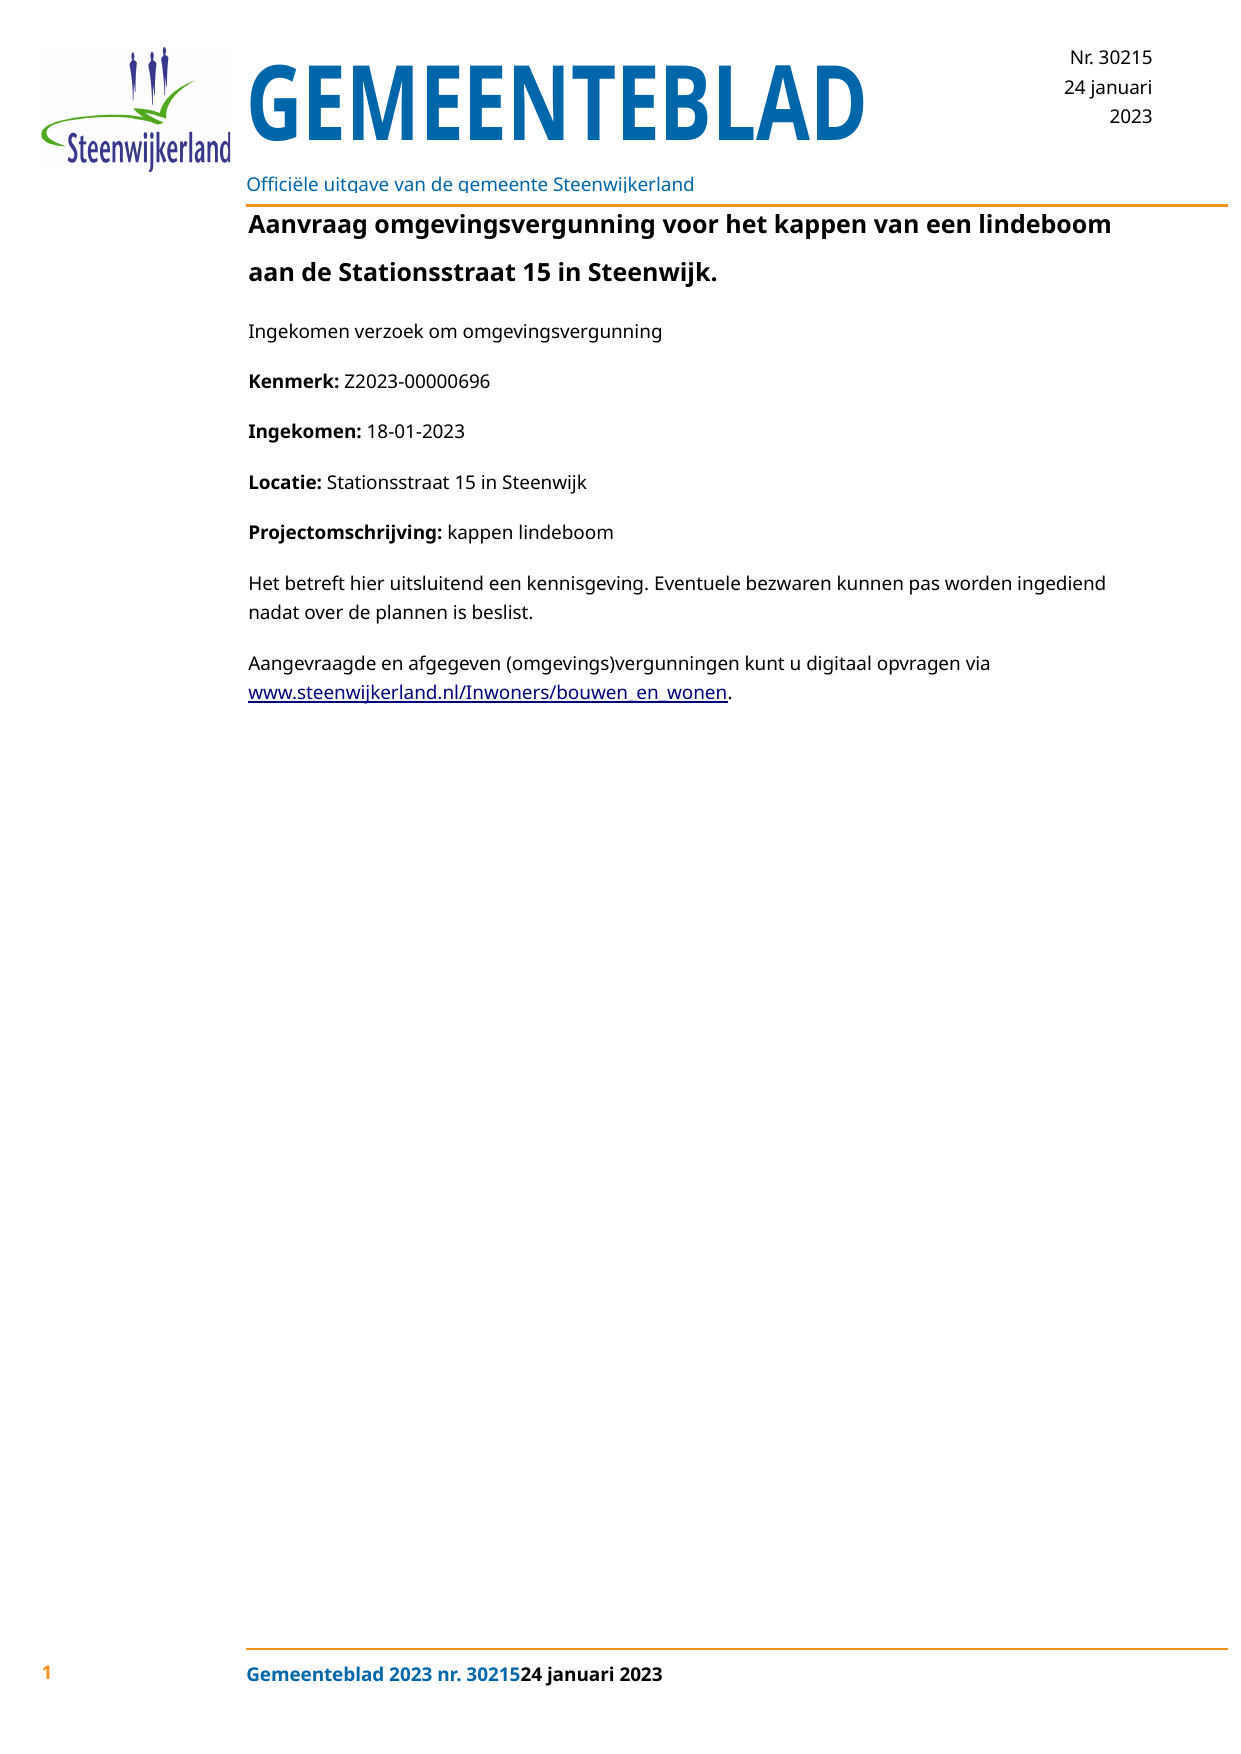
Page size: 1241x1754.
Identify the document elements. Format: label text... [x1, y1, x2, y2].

text Aangevraagde en afgegeven (omgevings)vergunningen kunt u digitaal opvragen via www.steenwijkerland.nl/Inwoners/bouwen_en_wonen. [248, 650, 1152, 705]
text Aanvraag omgevingsvergunning voor het kappen van een lindeboom aan de Stationsstraat 15 in Steenwijk. [248, 207, 1152, 288]
text Projectomschrijving: kappen lindeboom [248, 519, 1152, 545]
picture [41, 47, 231, 172]
text Kenmerk: Z2023-00000696 [248, 368, 1152, 394]
text Ingekomen verzoek om omgevingsvergunning [248, 318, 1152, 344]
text Ingekomen: 18-01-2023 [248, 419, 1152, 444]
text Locatie: Stationsstraat 15 in Steenwijk [248, 469, 1152, 495]
text Het betreft hier uitsluitend een kennisgeving. Eventuele bezwaren kunnen pas worden ingediend nadat over de plannen is beslist. [248, 570, 1152, 625]
